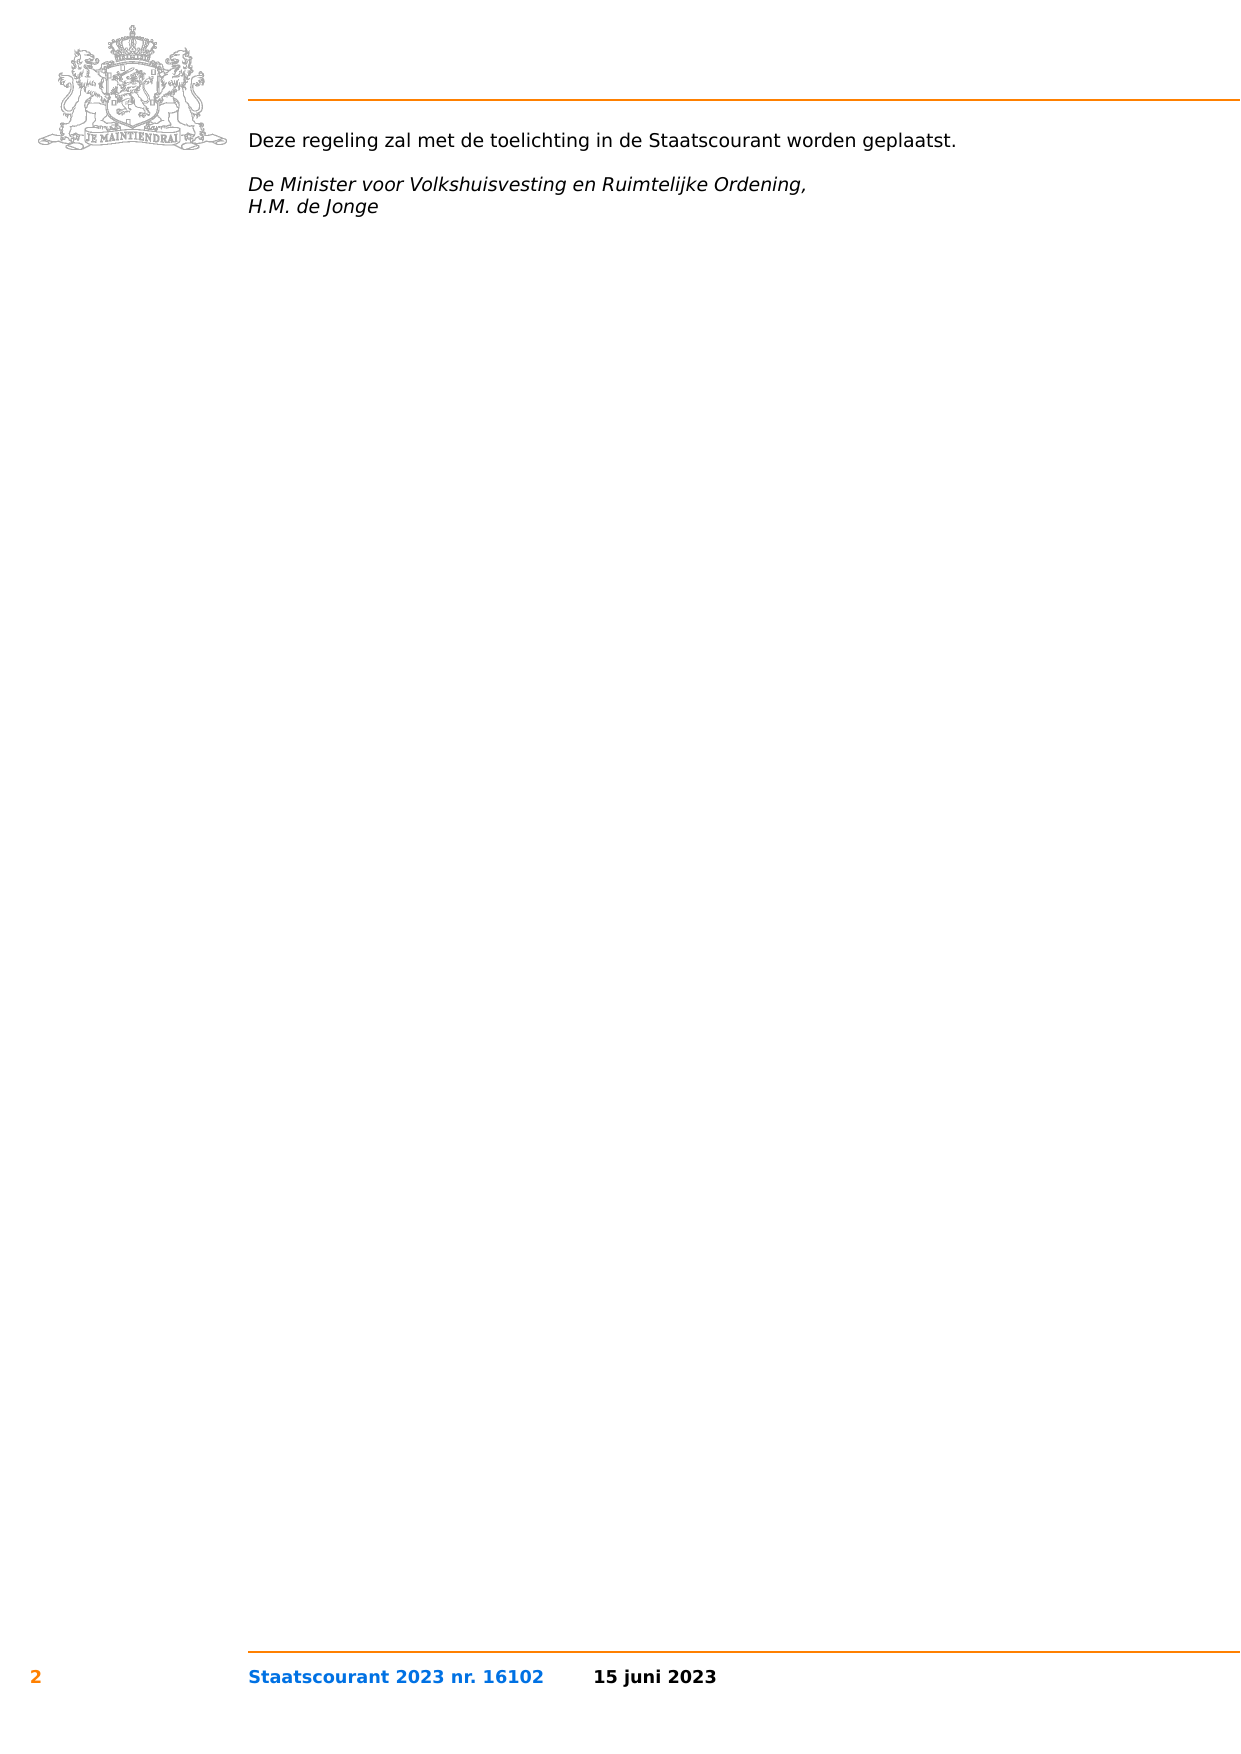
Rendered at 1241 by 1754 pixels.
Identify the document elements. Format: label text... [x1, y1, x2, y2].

text De Minister voor Volkshuisvesting en Ruimtelijke Ordening, H.M. de Jonge [248, 174, 1163, 218]
picture [38, 25, 227, 150]
text Deze regeling zal met de toelichting in de Staatscourant worden geplaatst. [248, 130, 1163, 152]
